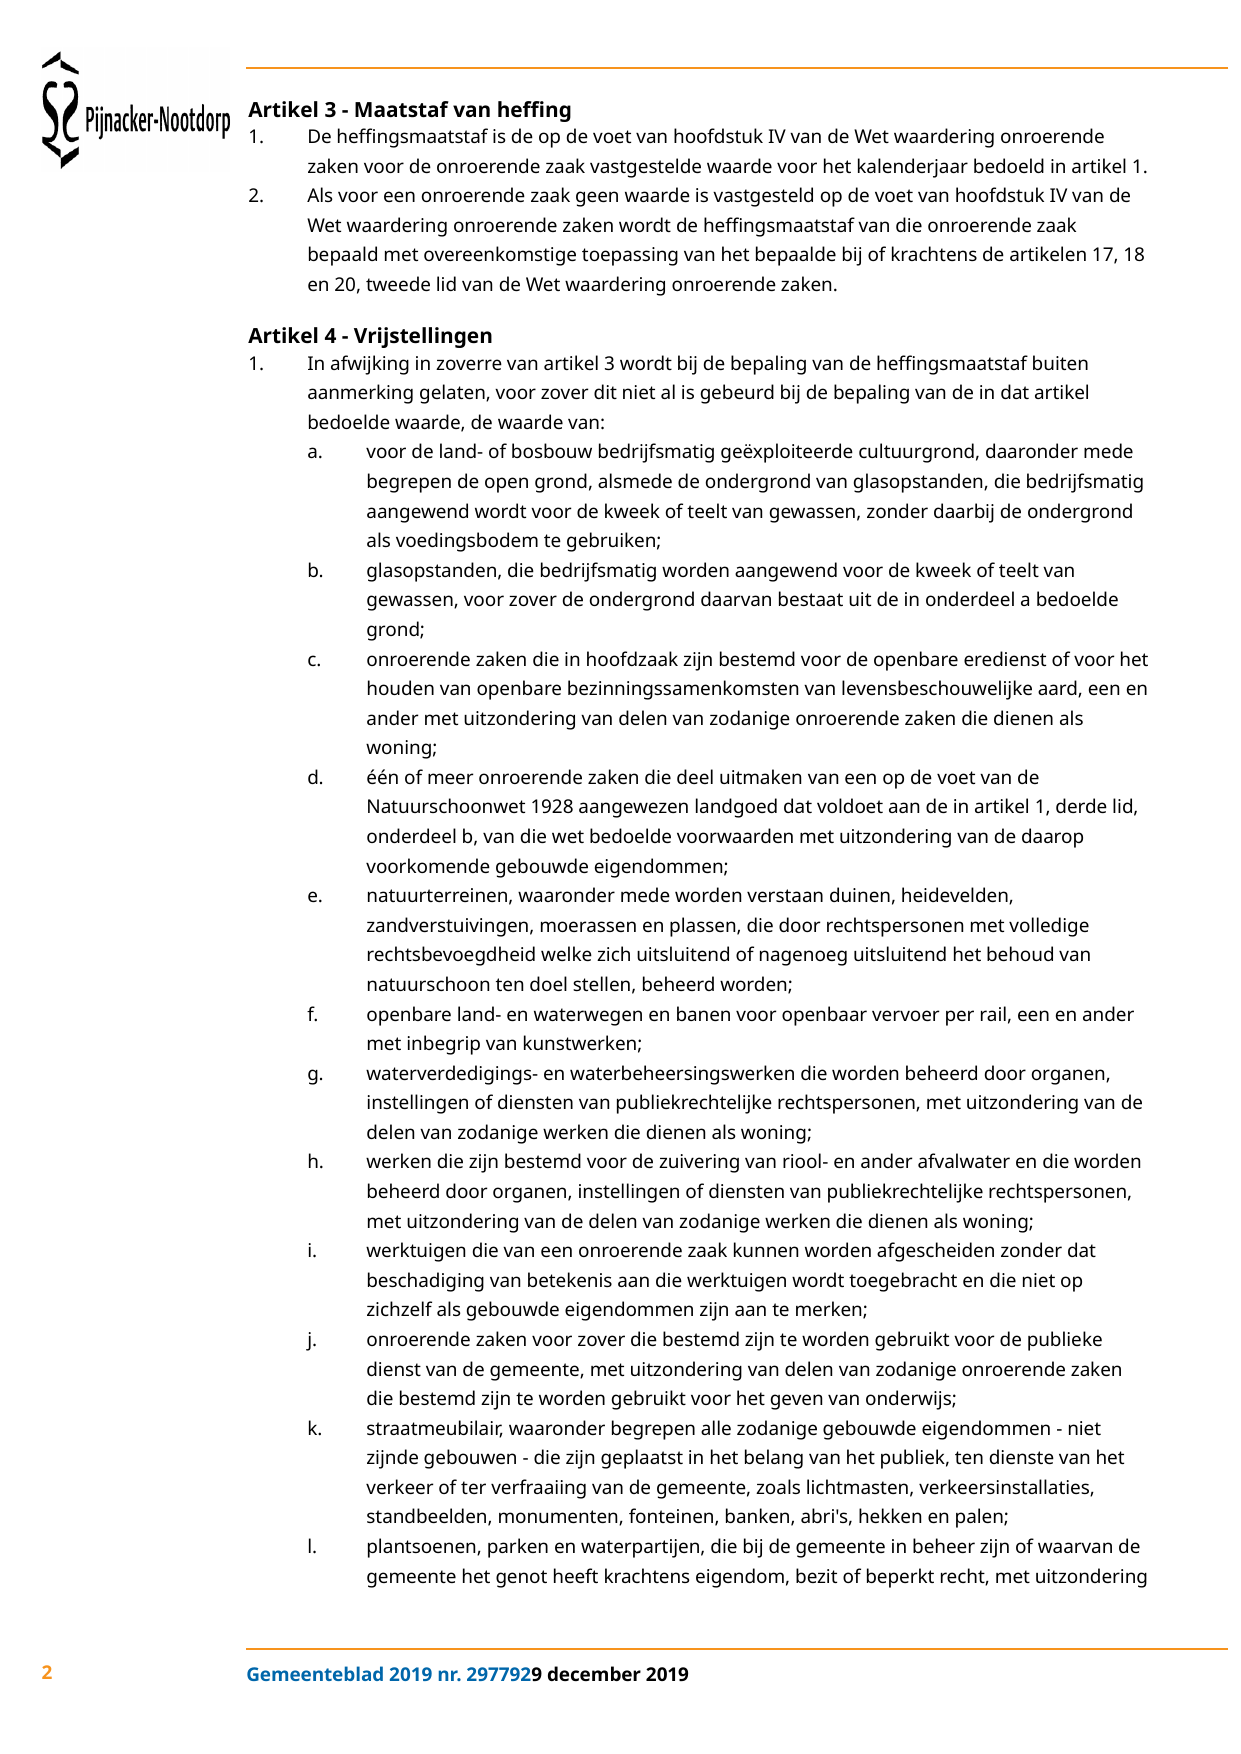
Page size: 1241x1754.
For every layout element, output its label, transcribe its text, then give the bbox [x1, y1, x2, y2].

list voor de land- of bosbouw bedrijfsmatig geëxploiteerde cultuurgrond, daaronder mede begrepen de open grond, alsmede de ondergrond van glasopstanden, die bedrijfsmatig aangewend wordt voor de kweek of teelt van gewassen, zonder daarbij de ondergrond als voedingsbodem te gebruiken; [307, 439, 1152, 553]
list natuurterreinen, waaronder mede worden verstaan duinen, heidevelden, zandverstuivingen, moerassen en plassen, die door rechtspersonen met volledige rechtsbevoegdheid welke zich uitsluitend of nagenoeg uitsluitend het behoud van natuurschoon ten doel stellen, beheerd worden; [307, 882, 1152, 997]
text Artikel 3 - Maatstaf van heffing [248, 95, 1152, 123]
list Als voor een onroerende zaak geen waarde is vastgesteld op de voet van hoofdstuk IV van de Wet waardering onroerende zaken wordt de heffingsmaatstaf van die onroerende zaak bepaald met overeenkomstige toepassing van het bepaalde bij of krachtens de artikelen 17, 18 en 20, tweede lid van de Wet waardering onroerende zaken. [248, 182, 1152, 297]
list waterverdedigings- en waterbeheersingswerken die worden beheerd door organen, instellingen of diensten van publiekrechtelijke rechtspersonen, met uitzondering van de delen van zodanige werken die dienen als woning; [307, 1060, 1152, 1145]
list glasopstanden, die bedrijfsmatig worden aangewend voor de kweek of teelt van gewassen, voor zover de ondergrond daarvan bestaat uit de in onderdeel a bedoelde grond; [307, 557, 1152, 642]
list De heffingsmaatstaf is de op de voet van hoofdstuk IV van de Wet waardering onroerende zaken voor de onroerende zaak vastgestelde waarde voor het kalenderjaar bedoeld in artikel 1. [248, 123, 1152, 178]
list openbare land- en waterwegen en banen voor openbaar vervoer per rail, een en ander met inbegrip van kunstwerken; [307, 1001, 1152, 1056]
list onroerende zaken voor zover die bestemd zijn te worden gebruikt voor de publieke dienst van de gemeente, met uitzondering van delen van zodanige onroerende zaken die bestemd zijn te worden gebruikt voor het geven van onderwijs; [307, 1326, 1152, 1411]
picture [41, 47, 231, 172]
list straatmeubilair, waaronder begrepen alle zodanige gebouwde eigendommen - niet zijnde gebouwen - die zijn geplaatst in het belang van het publiek, ten dienste van het verkeer of ter verfraaiing van de gemeente, zoals lichtmasten, verkeersinstallaties, standbeelden, monumenten, fonteinen, banken, abri's, hekken en palen; [307, 1415, 1152, 1529]
text Artikel 4 - Vrijstellingen [248, 322, 1152, 350]
list één of meer onroerende zaken die deel uitmaken van een op de voet van de Natuurschoonwet 1928 aangewezen landgoed dat voldoet aan de in artikel 1, derde lid, onderdeel b, van die wet bedoelde voorwaarden met uitzondering van de daarop voorkomende gebouwde eigendommen; [307, 764, 1152, 879]
list werktuigen die van een onroerende zaak kunnen worden afgescheiden zonder dat beschadiging van betekenis aan die werktuigen wordt toegebracht en die niet op zichzelf als gebouwde eigendommen zijn aan te merken; [307, 1237, 1152, 1322]
list In afwijking in zoverre van artikel 3 wordt bij de bepaling van de heffingsmaatstaf buiten aanmerking gelaten, voor zover dit niet al is gebeurd bij de bepaling van de in dat artikel bedoelde waarde, de waarde van: [248, 350, 1152, 435]
list onroerende zaken die in hoofdzaak zijn bestemd voor de openbare eredienst of voor het houden van openbare bezinningssamenkomsten van levensbeschouwelijke aard, een en ander met uitzondering van delen van zodanige onroerende zaken die dienen als woning; [307, 646, 1152, 760]
list werken die zijn bestemd voor de zuivering van riool- en ander afvalwater en die worden beheerd door organen, instellingen of diensten van publiekrechtelijke rechtspersonen, met uitzondering van de delen van zodanige werken die dienen als woning; [307, 1149, 1152, 1234]
list plantsoenen, parken en waterpartijen, die bij de gemeente in beheer zijn of waarvan de gemeente het genot heeft krachtens eigendom, bezit of beperkt recht, met uitzondering [307, 1533, 1152, 1589]
